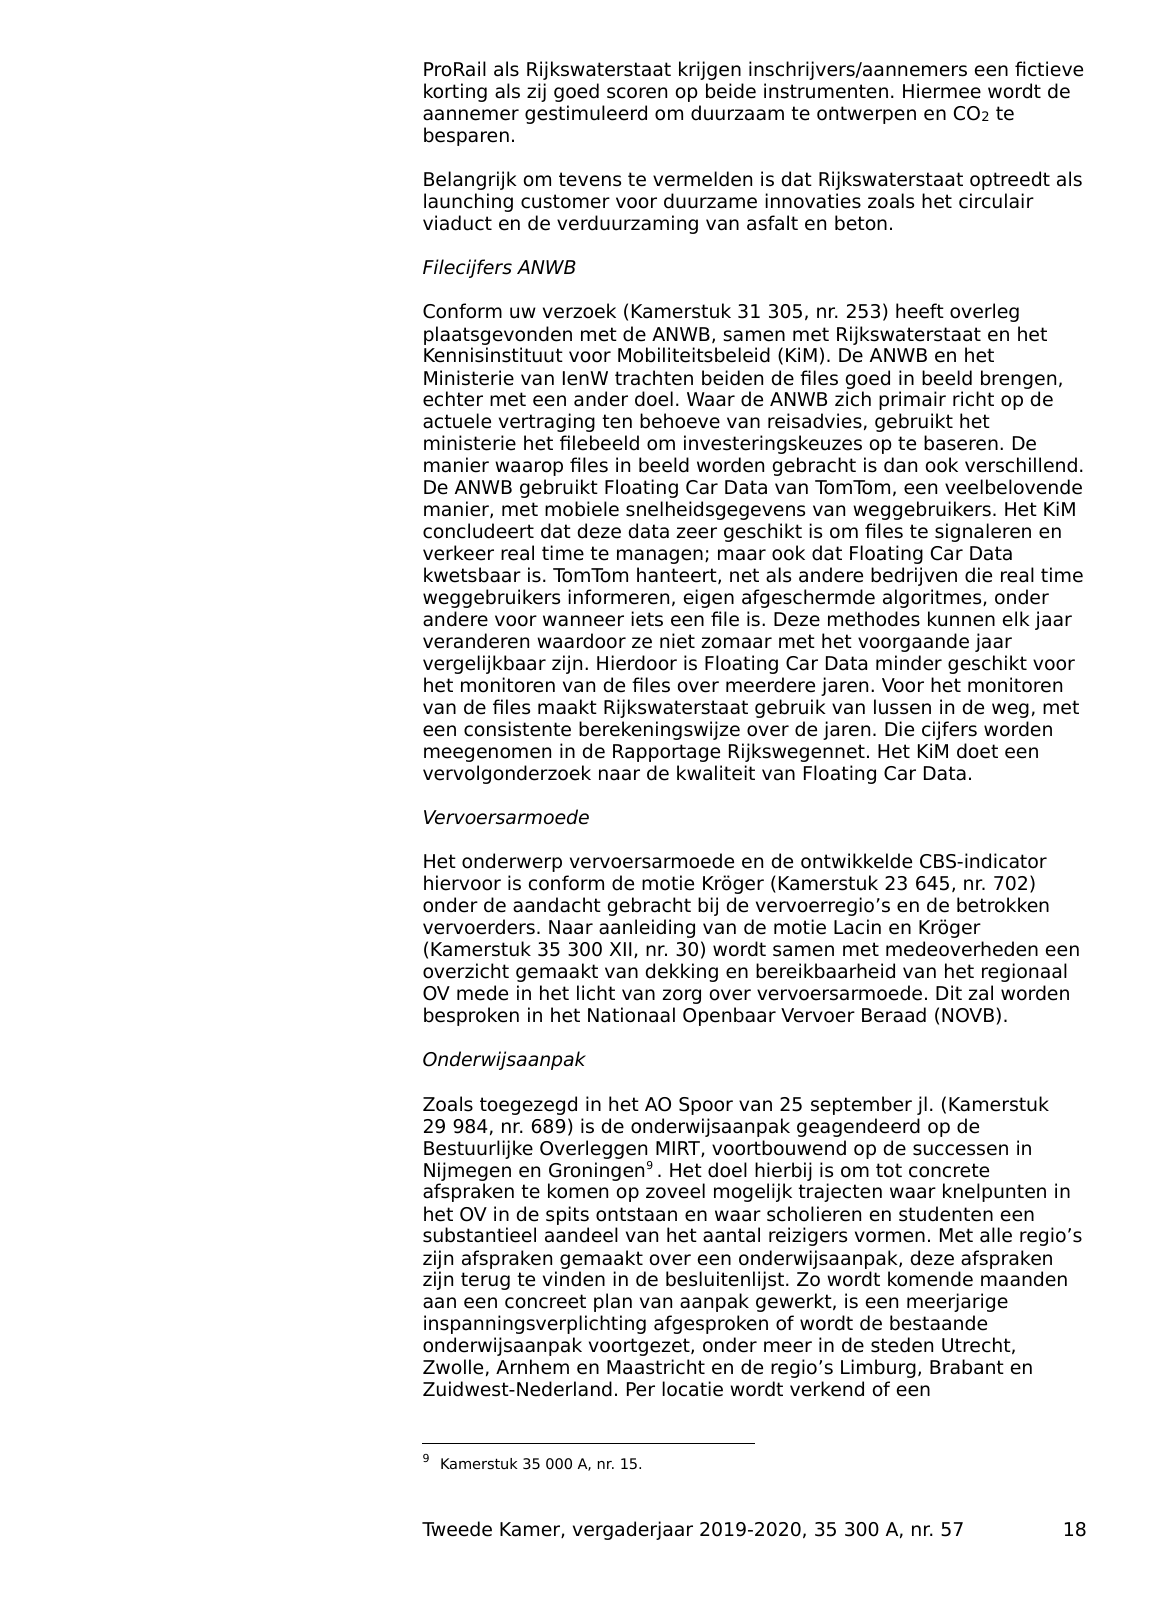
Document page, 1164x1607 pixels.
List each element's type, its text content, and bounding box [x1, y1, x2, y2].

subtitle Filecijfers ANWB [422, 257, 1087, 279]
subtitle Onderwijsaanpak [422, 1049, 1087, 1071]
text Belangrijk om tevens te vermelden is dat Rijkswaterstaat optreedt als launching customer voor duurzame innovaties zoals het circulair viaduct en de verduurzaming van asfalt en beton. [422, 169, 1087, 235]
text Conform uw verzoek (Kamerstuk 31 305, nr. 253) heeft overleg plaatsgevonden met de ANWB, samen met Rijkswaterstaat en het Kennisinstituut voor Mobiliteitsbeleid (KiM). De ANWB en het Ministerie van IenW trachten beiden de files goed in beeld brengen, echter met een ander doel. Waar de ANWB zich primair richt op de actuele vertraging ten behoeve van reisadvies, gebruikt het ministerie het filebeeld om investeringskeuzes op te baseren. De manier waarop files in beeld worden gebracht is dan ook verschillend. De ANWB gebruikt Floating Car Data van TomTom, een veelbelovende manier, met mobiele snelheidsgegevens van weggebruikers. Het KiM concludeert dat deze data zeer geschikt is om files te signaleren en verkeer real time te managen; maar ook dat Floating Car Data kwetsbaar is. TomTom hanteert, net als andere bedrijven die real time weggebruikers informeren, eigen afgeschermde algoritmes, onder andere voor wanneer iets een file is. Deze methodes kunnen elk jaar veranderen waardoor ze niet zomaar met het voorgaande jaar vergelijkbaar zijn. Hierdoor is Floating Car Data minder geschikt voor het monitoren van de files over meerdere jaren. Voor het monitoren van de files maakt Rijkswaterstaat gebruik van lussen in de weg, met een consistente berekeningswijze over de jaren. Die cijfers worden meegenomen in de Rapportage Rijkswegennet. Het KiM doet een vervolgonderzoek naar de kwaliteit van Floating Car Data. [422, 301, 1087, 785]
text ProRail als Rijkswaterstaat krijgen inschrijvers/aannemers een fictieve korting als zij goed scoren op beide instrumenten. Hiermee wordt de aannemer gestimuleerd om duurzaam te ontwerpen en CO2 te besparen. [422, 59, 1087, 147]
subtitle Vervoersarmoede [422, 807, 1087, 829]
text Het onderwerp vervoersarmoede en de ontwikkelde CBS-indicator hiervoor is conform de motie Kröger (Kamerstuk 23 645, nr. 702) onder de aandacht gebracht bij de vervoerregio’s en de betrokken vervoerders. Naar aanleiding van de motie Lacin en Kröger (Kamerstuk 35 300 XII, nr. 30) wordt samen met medeoverheden een overzicht gemaakt van dekking en bereikbaarheid van het regionaal OV mede in het licht van zorg over vervoersarmoede. Dit zal worden besproken in het Nationaal Openbaar Vervoer Beraad (NOVB). [422, 851, 1087, 1027]
text Kamerstuk 35 000 A, nr. 15. [422, 1452, 1087, 1474]
text Zoals toegezegd in het AO Spoor van 25 september jl. (Kamerstuk 29 984, nr. 689) is de onderwijsaanpak geagendeerd op de Bestuurlijke Overleggen MIRT, voortbouwend op de successen in Nijmegen en Groningen. Het doel hierbij is om tot concrete afspraken te komen op zoveel mogelijk trajecten waar knelpunten in het OV in de spits ontstaan en waar scholieren en studenten een substantieel aandeel van het aantal reizigers vormen. Met alle regio’s zijn afspraken gemaakt over een onderwijsaanpak, deze afspraken zijn terug te vinden in de besluitenlijst. Zo wordt komende maanden aan een concreet plan van aanpak gewerkt, is een meerjarige inspanningsverplichting afgesproken of wordt de bestaande onderwijsaanpak voortgezet, onder meer in de steden Utrecht, Zwolle, Arnhem en Maastricht en de regio’s Limburg, Brabant en Zuidwest-Nederland. Per locatie wordt verkend of een [422, 1093, 1087, 1401]
